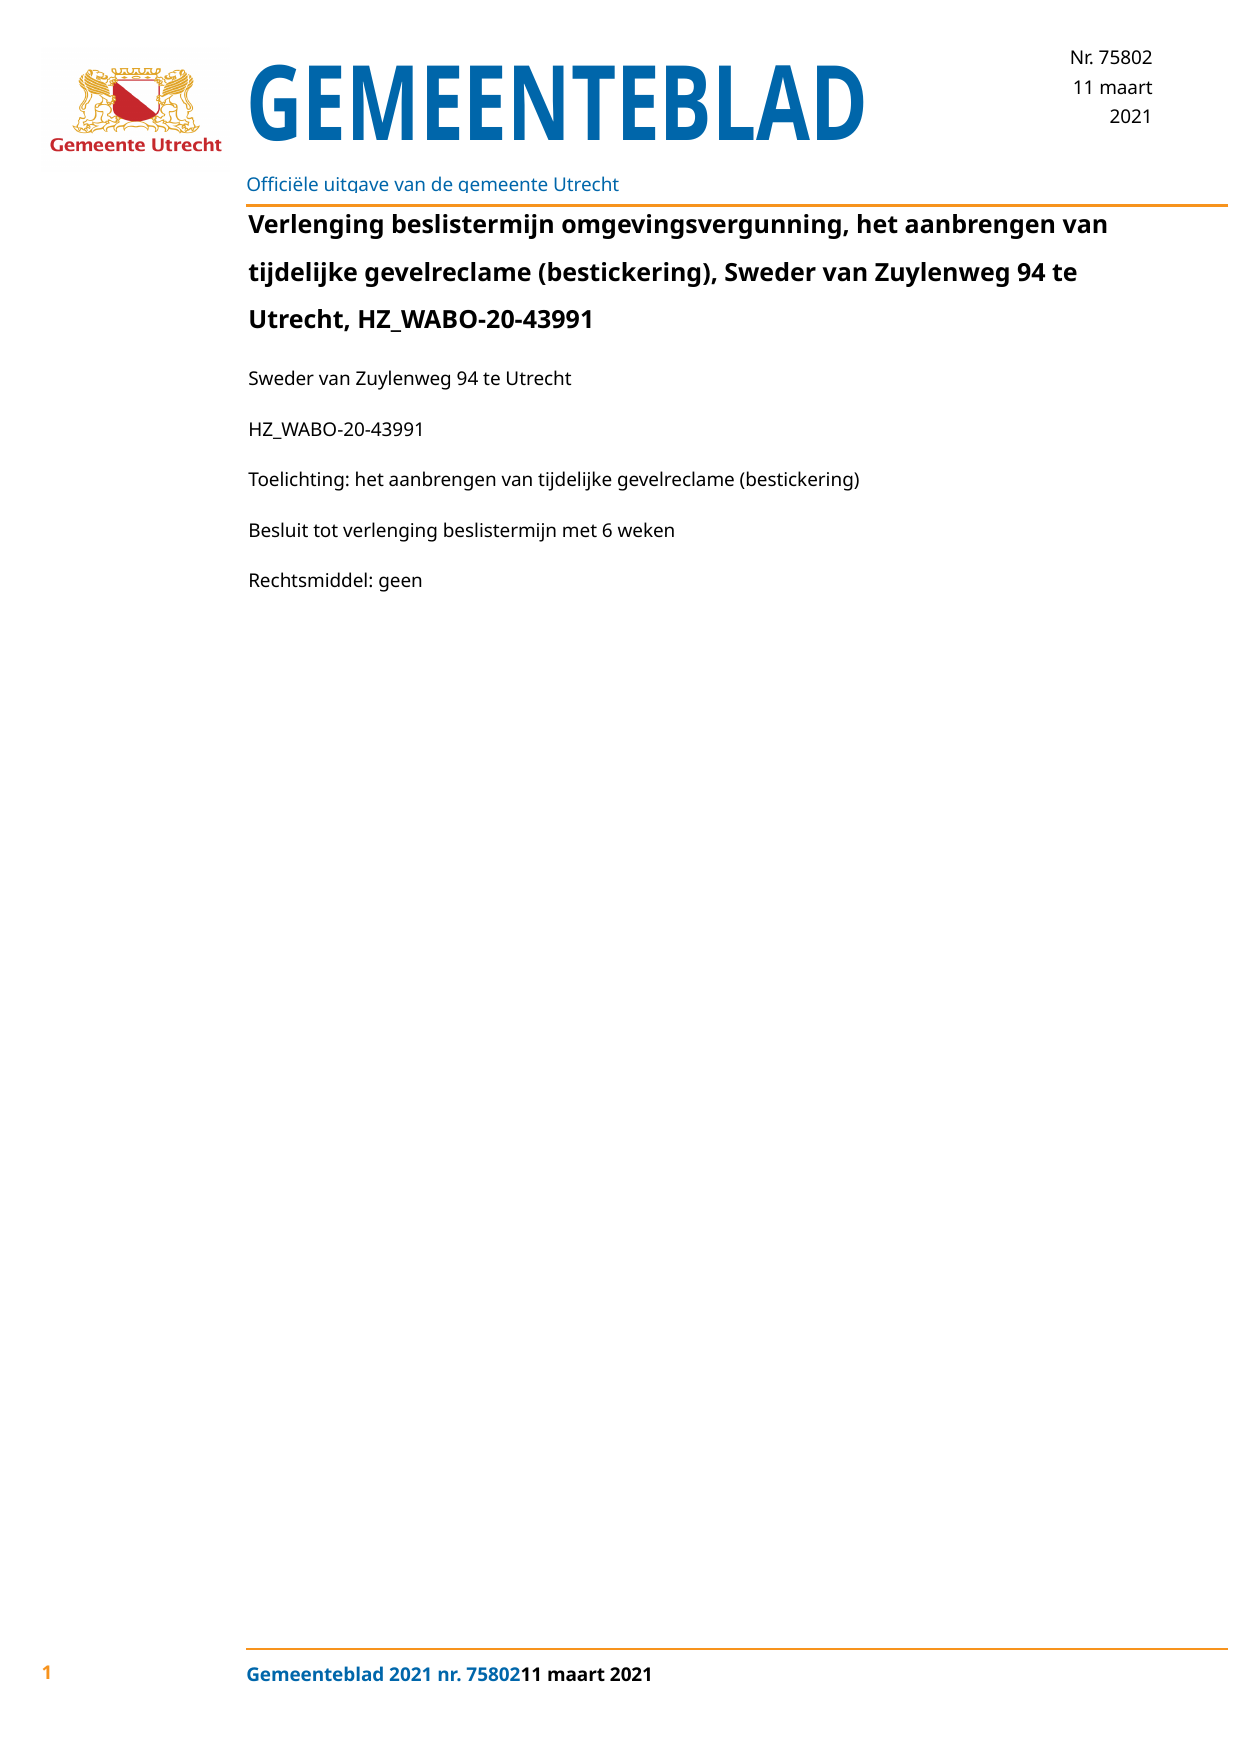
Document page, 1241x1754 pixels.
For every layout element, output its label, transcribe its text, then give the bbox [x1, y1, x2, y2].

text Rechtsmiddel: geen [248, 567, 1152, 593]
text Verlenging beslistermijn omgevingsvergunning, het aanbrengen van tijdelijke gevelreclame (bestickering), Sweder van Zuylenweg 94 te Utrecht, HZ_WABO-20-43991 [248, 207, 1152, 336]
text Toelichting: het aanbrengen van tijdelijke gevelreclame (bestickering) [248, 466, 1152, 492]
text Besluit tot verlenging beslistermijn met 6 weken [248, 517, 1152, 542]
picture [41, 47, 231, 172]
text HZ_WABO-20-43991 [248, 416, 1152, 442]
text Sweder van Zuylenweg 94 te Utrecht [248, 366, 1152, 391]
